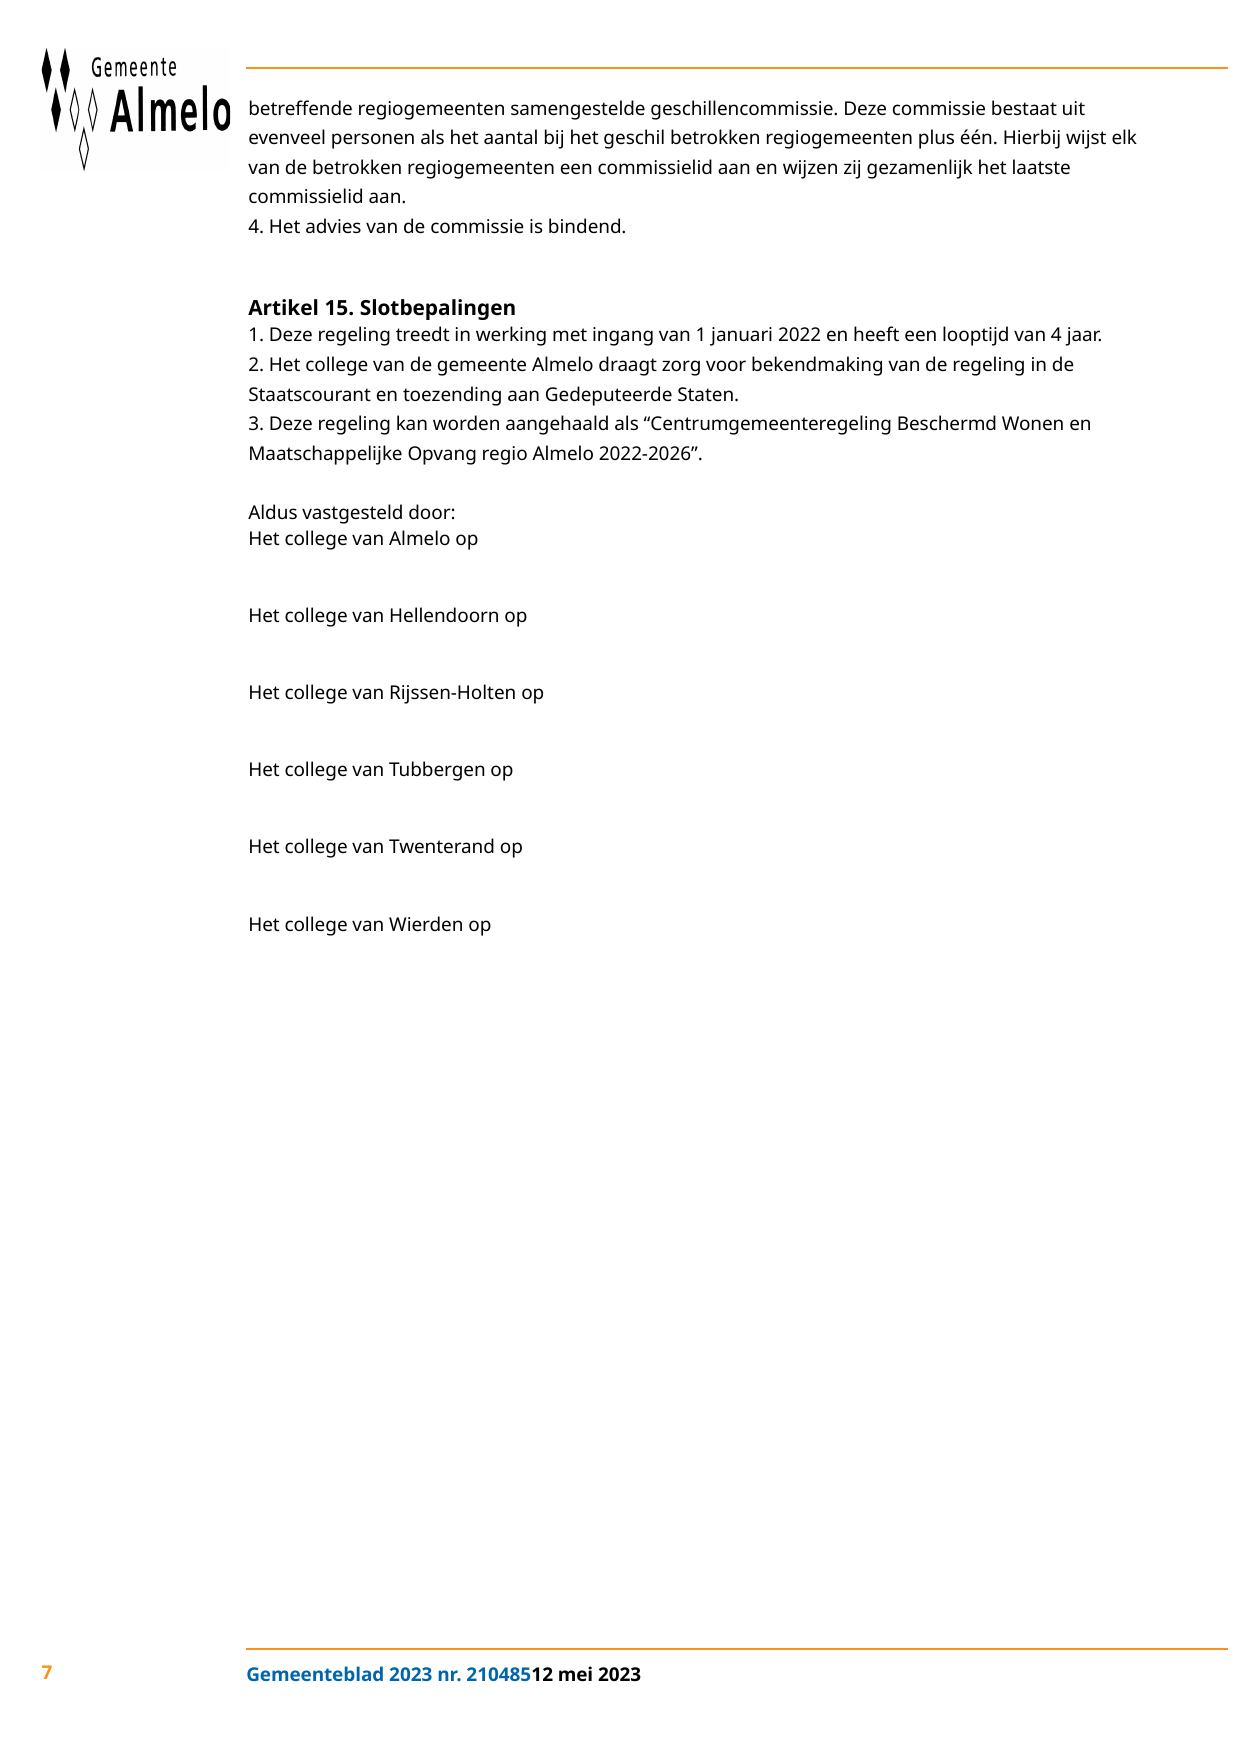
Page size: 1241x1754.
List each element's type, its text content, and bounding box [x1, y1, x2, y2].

text Het college van Wierden op [248, 911, 1152, 936]
picture [41, 47, 231, 172]
text Het college van Rijssen-Holten op [248, 679, 1152, 705]
text 4. Het advies van de commissie is bindend. [248, 213, 1152, 239]
text Het college van Almelo op [248, 525, 1152, 551]
text 2. Het college van de gemeente Almelo draagt zorg voor bekendmaking van de regeling in de Staatscourant en toezending aan Gedeputeerde Staten. [248, 351, 1152, 406]
text 3. Deze regeling kan worden aangehaald als “Centrumgemeenteregeling Beschermd Wonen en Maatschappelijke Opvang regio Almelo 2022-2026”. [248, 410, 1152, 466]
text Het college van Twenterand op [248, 833, 1152, 859]
text 1. Deze regeling treedt in werking met ingang van 1 januari 2022 en heeft een looptijd van 4 jaar. [248, 322, 1152, 347]
text Artikel 15. Slotbepalingen [248, 293, 1152, 322]
text betreffende regiogemeenten samengestelde geschillencommissie. Deze commissie bestaat uit evenveel personen als het aantal bij het geschil betrokken regiogemeenten plus één. Hierbij wijst elk van de betrokken regiogemeenten een commissielid aan en wijzen zij gezamenlijk het laatste commissielid aan. [248, 95, 1152, 209]
text Het college van Tubbergen op [248, 756, 1152, 782]
text Het college van Hellendoorn op [248, 602, 1152, 628]
text Aldus vastgesteld door: [248, 499, 1152, 525]
